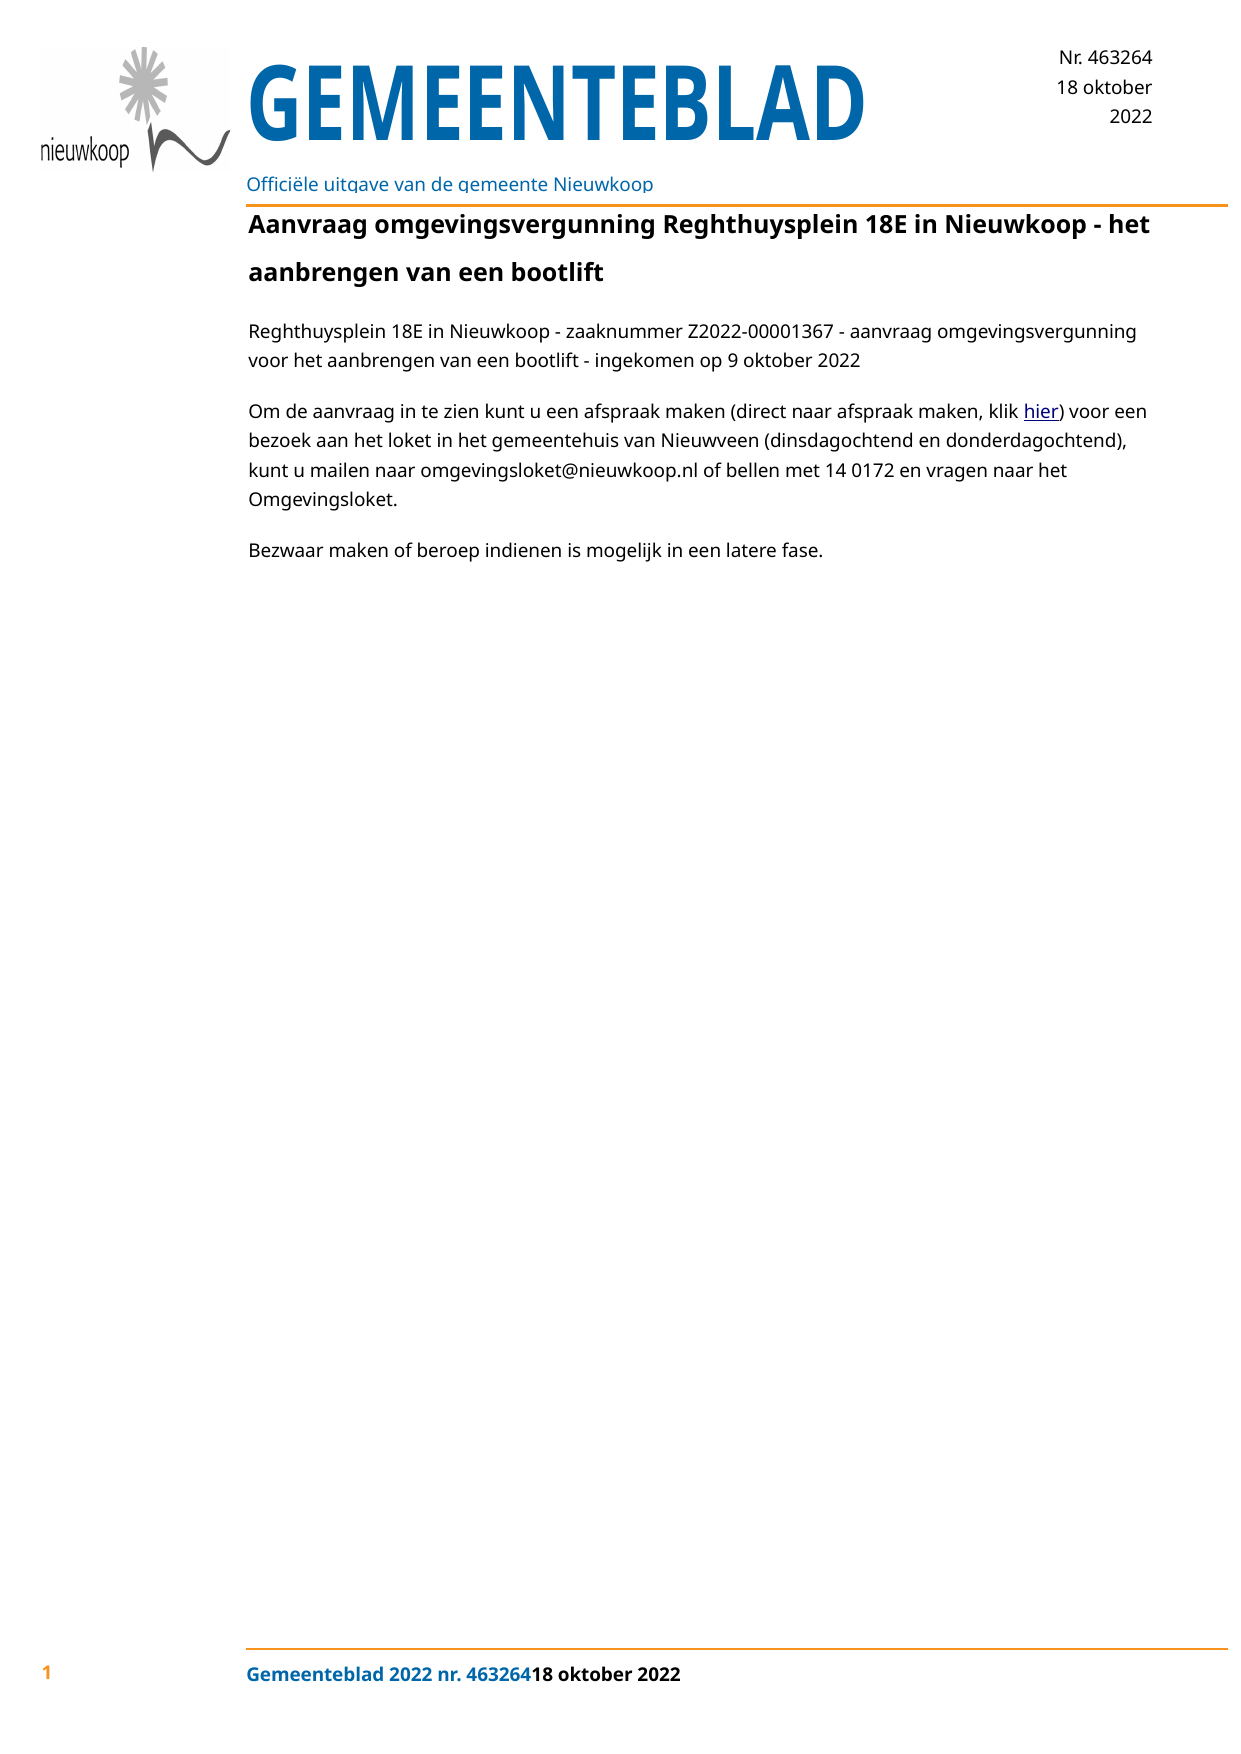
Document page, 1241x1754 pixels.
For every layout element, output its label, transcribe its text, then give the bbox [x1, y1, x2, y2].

text Aanvraag omgevingsvergunning Reghthuysplein 18E in Nieuwkoop - het aanbrengen van een bootlift [248, 207, 1152, 288]
picture [41, 47, 231, 172]
text Reghthuysplein 18E in Nieuwkoop - zaaknummer Z2022-00001367 - aanvraag omgevingsvergunning voor het aanbrengen van een bootlift - ingekomen op 9 oktober 2022 [248, 318, 1152, 373]
text Om de aanvraag in te zien kunt u een afspraak maken (direct naar afspraak maken, klik hier) voor een bezoek aan het loket in het gemeentehuis van Nieuwveen (dinsdagochtend en donderdagochtend), kunt u mailen naar omgevingsloket@nieuwkoop.nl of bellen met 14 0172 en vragen naar het Omgevingsloket. [248, 398, 1152, 512]
text Bezwaar maken of beroep indienen is mogelijk in een latere fase. [248, 537, 1152, 563]
